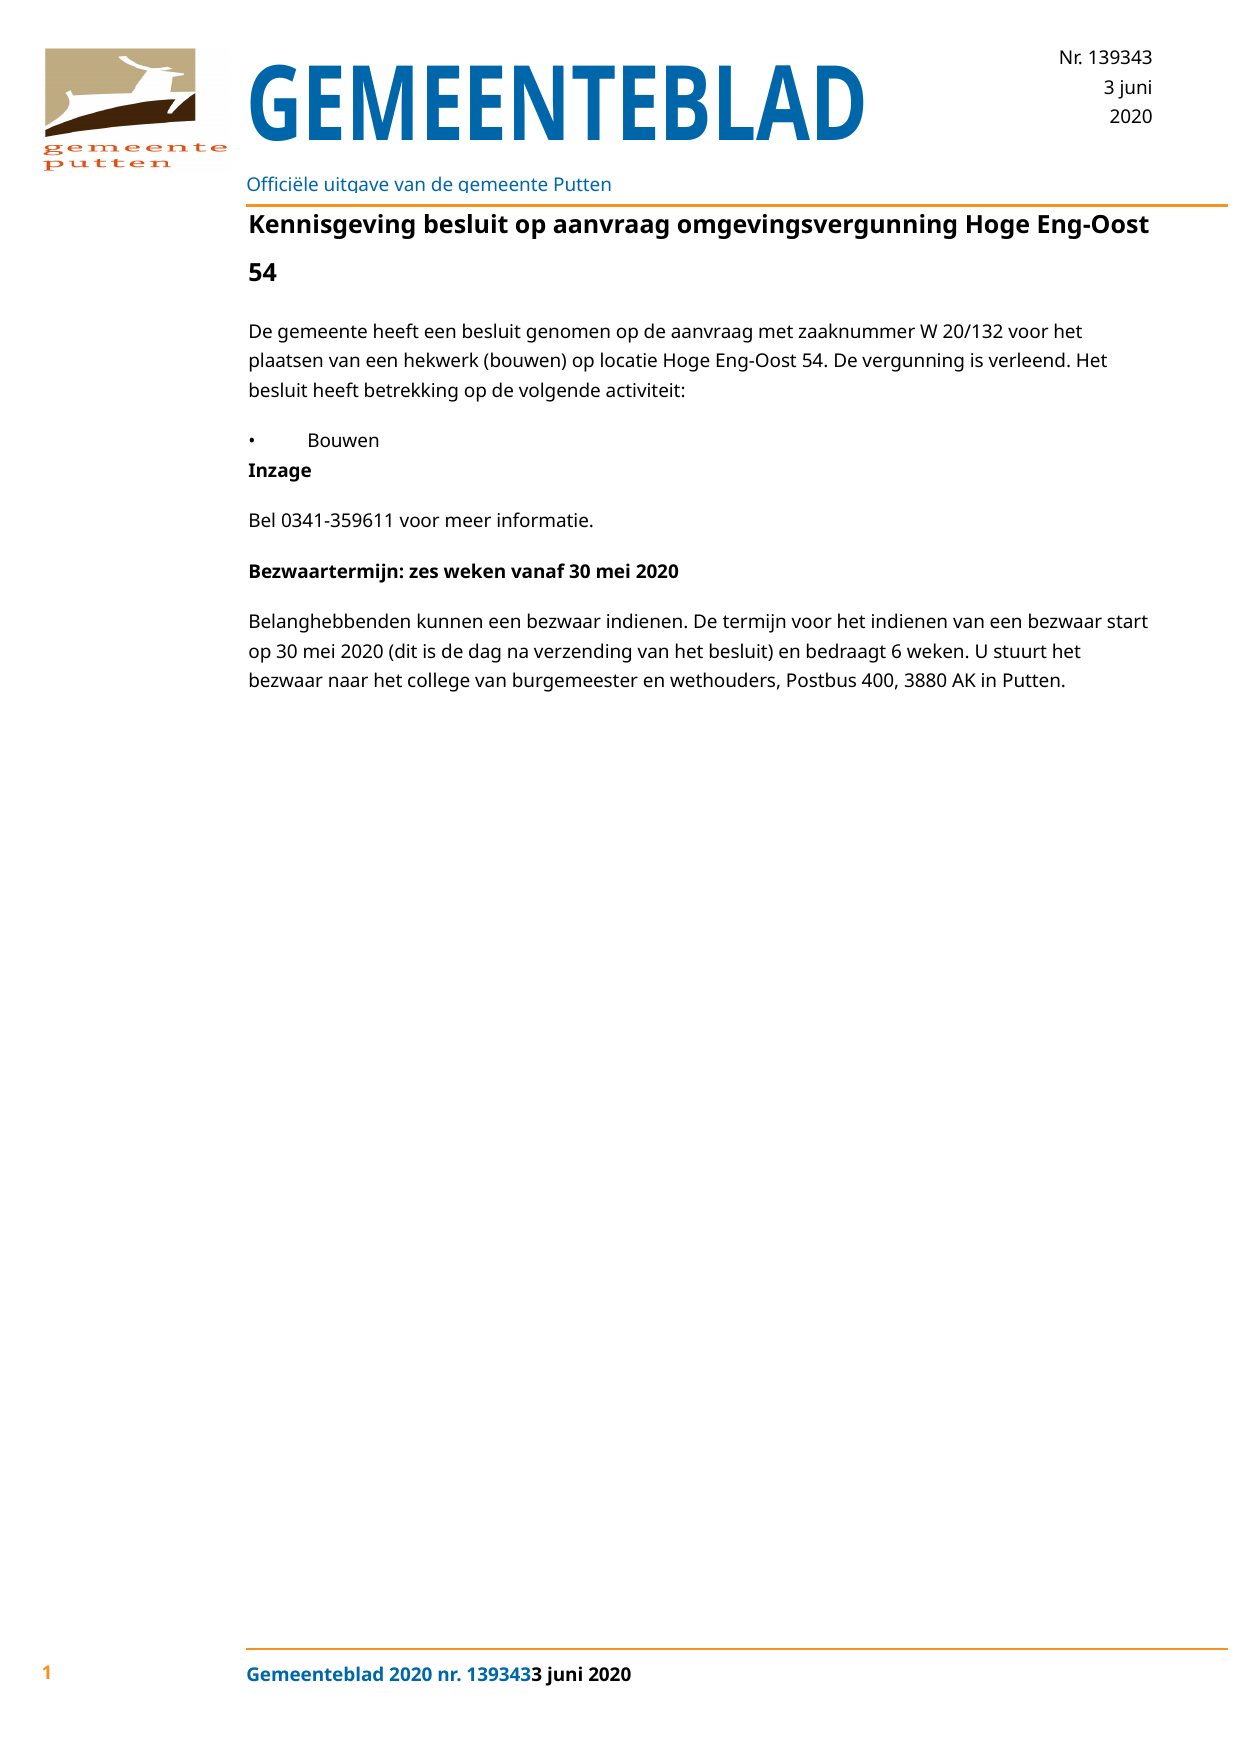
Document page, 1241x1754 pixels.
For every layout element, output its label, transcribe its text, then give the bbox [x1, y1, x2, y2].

text Bel 0341-359611 voor meer informatie. [248, 507, 1152, 533]
list Bouwen [248, 427, 1152, 453]
text Belanghebbenden kunnen een bezwaar indienen. De termijn voor het indienen van een bezwaar start op 30 mei 2020 (dit is de dag na verzending van het besluit) en bedraagt 6 weken. U stuurt het bezwaar naar het college van burgemeester en wethouders, Postbus 400, 3880 AK in Putten. [248, 608, 1152, 693]
text Bezwaartermijn: zes weken vanaf 30 mei 2020 [248, 558, 1152, 584]
text Kennisgeving besluit op aanvraag omgevingsvergunning Hoge Eng-Oost 54 [248, 207, 1152, 288]
picture [41, 47, 231, 172]
text Inzage [248, 457, 1152, 483]
text De gemeente heeft een besluit genomen op de aanvraag met zaaknummer W 20/132 voor het plaatsen van een hekwerk (bouwen) op locatie Hoge Eng-Oost 54. De vergunning is verleend. Het besluit heeft betrekking op de volgende activiteit: [248, 318, 1152, 403]
